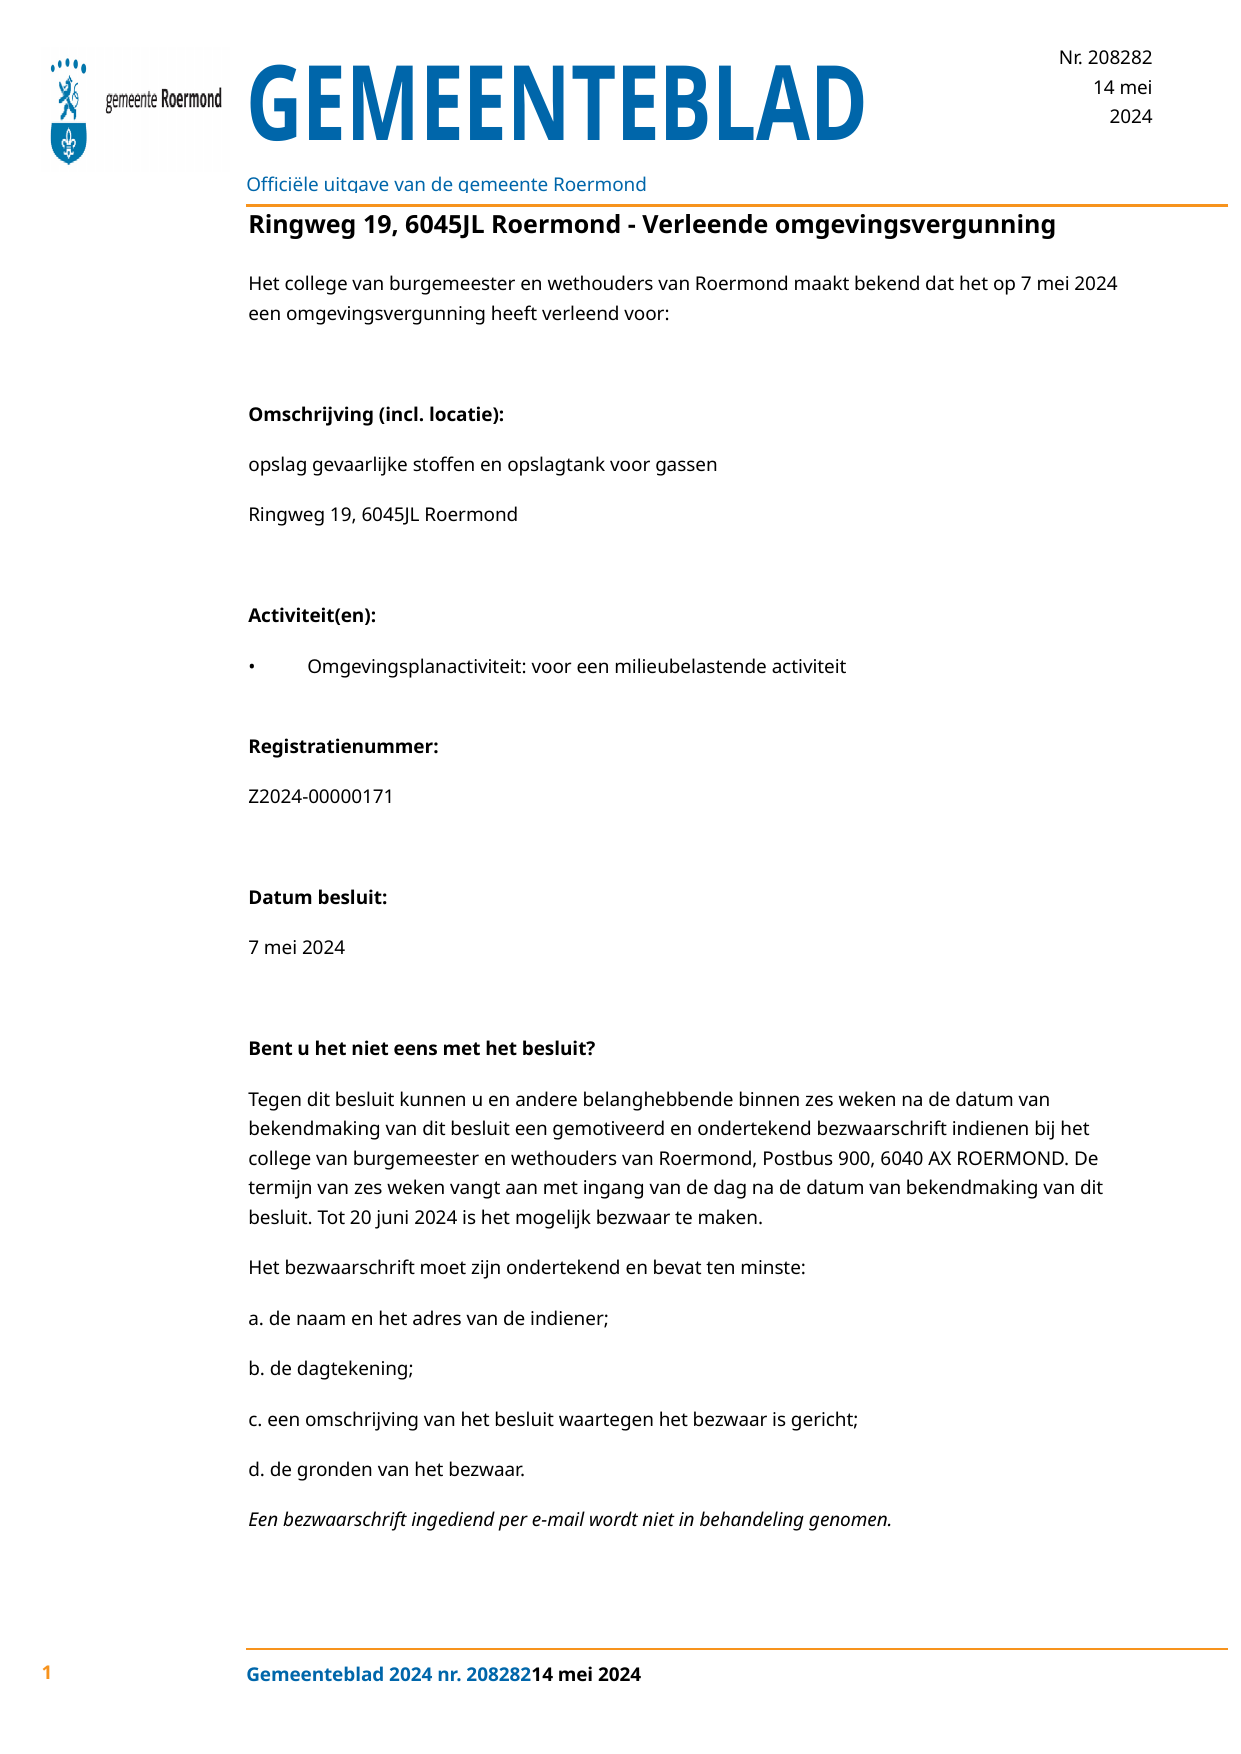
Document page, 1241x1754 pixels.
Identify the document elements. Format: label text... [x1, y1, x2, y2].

text c. een omschrijving van het besluit waartegen het bezwaar is gericht; [248, 1406, 1152, 1431]
text Omschrijving (incl. locatie): [248, 401, 1152, 426]
text a. de naam en het adres van de indiener; [248, 1305, 1152, 1331]
text b. de dagtekening; [248, 1355, 1152, 1381]
text Tegen dit besluit kunnen u en andere belanghebbende binnen zes weken na de datum van bekendmaking van dit besluit een gemotiveerd en ondertekend bezwaarschrift indienen bij het college van burgemeester en wethouders van Roermond, Postbus 900, 6040 AX ROERMOND. De termijn van zes weken vangt aan met ingang van de dag na de datum van bekendmaking van dit besluit. Tot 20 juni 2024 is het mogelijk bezwaar te maken. [248, 1086, 1152, 1230]
text Ringweg 19, 6045JL Roermond - Verleende omgevingsvergunning [248, 207, 1152, 241]
text Het bezwaarschrift moet zijn ondertekend en bevat ten minste: [248, 1254, 1152, 1280]
text Activiteit(en): [248, 602, 1152, 628]
list Omgevingsplanactiviteit: voor een milieubelastende activiteit [248, 653, 1152, 678]
text Datum besluit: [248, 884, 1152, 910]
text opslag gevaarlijke stoffen en opslagtank voor gassen [248, 451, 1152, 477]
text Z2024-00000171 [248, 783, 1152, 809]
text Registratienummer: [248, 733, 1152, 758]
text d. de gronden van het bezwaar. [248, 1456, 1152, 1482]
text 7 mei 2024 [248, 934, 1152, 960]
text Een bezwaarschrift ingediend per e-mail wordt niet in behandeling genomen. [248, 1507, 1152, 1532]
text Bent u het niet eens met het besluit? [248, 1035, 1152, 1061]
text Ringweg 19, 6045JL Roermond [248, 502, 1152, 527]
text Het college van burgemeester en wethouders van Roermond maakt bekend dat het op 7 mei 2024 een omgevingsvergunning heeft verleend voor: [248, 270, 1152, 326]
picture [41, 47, 231, 172]
